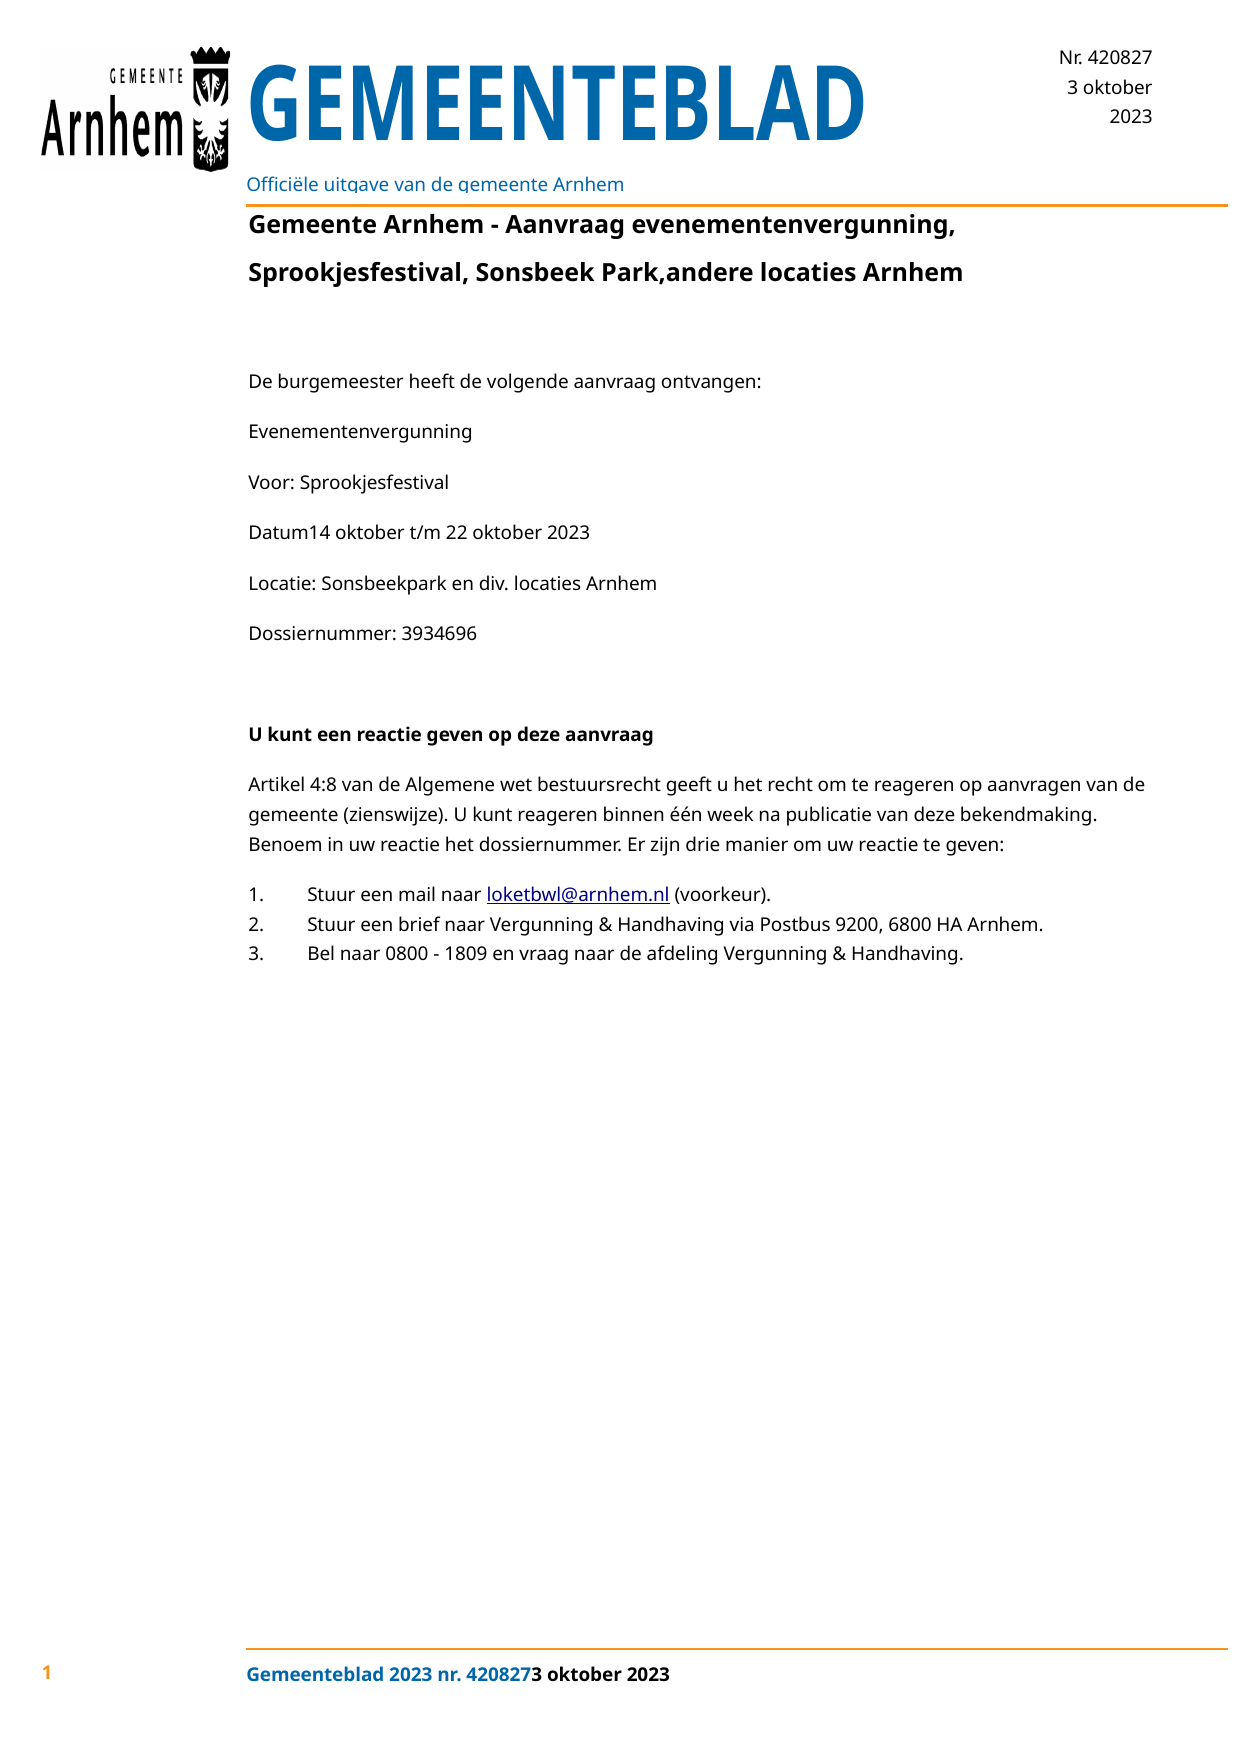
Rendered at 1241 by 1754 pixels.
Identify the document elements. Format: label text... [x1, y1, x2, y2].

text Voor: Sprookjesfestival [248, 469, 1152, 495]
text Dossiernummer: 3934696 [248, 620, 1152, 646]
list Stuur een mail naar loketbwl@arnhem.nl (voorkeur). [248, 881, 1152, 907]
text U kunt een reactie geven op deze aanvraag [248, 721, 1152, 747]
text De burgemeester heeft de volgende aanvraag ontvangen: [248, 368, 1152, 394]
text Evenementenvergunning [248, 419, 1152, 444]
text Artikel 4:8 van de Algemene wet bestuursrecht geeft u het recht om te reageren op aanvragen van de gemeente (zienswijze). U kunt reageren binnen één week na publicatie van deze bekendmaking. Benoem in uw reactie het dossiernummer. Er zijn drie manier om uw reactie te geven: [248, 772, 1152, 857]
list Bel naar 0800 - 1809 en vraag naar de afdeling Vergunning & Handhaving. [248, 940, 1152, 966]
text Locatie: Sonsbeekpark en div. locaties Arnhem [248, 570, 1152, 596]
list Stuur een brief naar Vergunning & Handhaving via Postbus 9200, 6800 HA Arnhem. [248, 911, 1152, 937]
text Datum14 oktober t/m 22 oktober 2023 [248, 519, 1152, 545]
picture [41, 47, 231, 172]
text Gemeente Arnhem - Aanvraag evenementenvergunning, Sprookjesfestival, Sonsbeek Park,andere locaties Arnhem [248, 207, 1152, 288]
